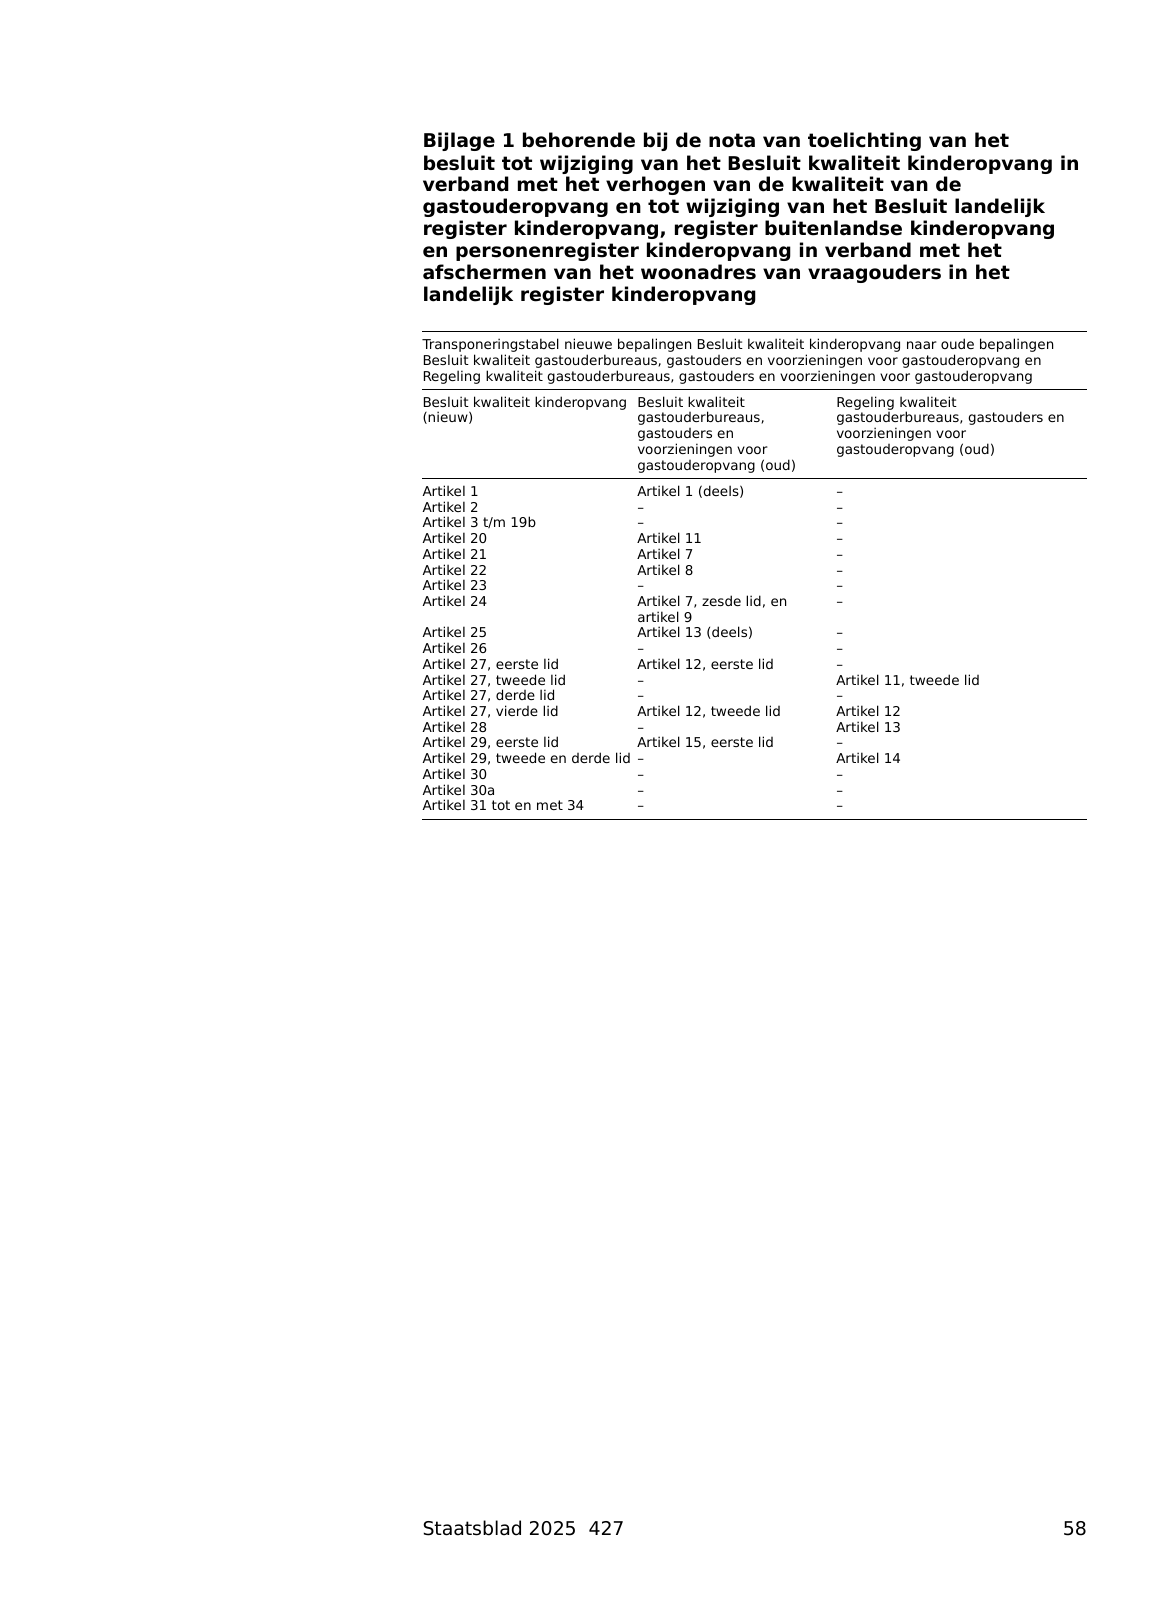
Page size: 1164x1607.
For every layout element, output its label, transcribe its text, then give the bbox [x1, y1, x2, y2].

table_cell Artikel 27, tweede lid [422, 673, 631, 688]
table_cell – [830, 547, 1087, 562]
table_cell Artikel 15, eerste lid [631, 735, 830, 751]
table_cell – [830, 531, 1087, 547]
table_cell Artikel 11, tweede lid [830, 673, 1087, 688]
table_cell – [631, 688, 830, 704]
table_cell Artikel 27, vierde lid [422, 704, 631, 719]
table_cell – [830, 735, 1087, 751]
table_cell – [631, 767, 830, 782]
table_cell Artikel 29, eerste lid [422, 735, 631, 751]
table_cell Artikel 29, tweede en derde lid [422, 751, 631, 767]
table_cell Artikel 7 [631, 547, 830, 562]
table_cell – [830, 657, 1087, 672]
table_cell – [631, 798, 830, 819]
table_cell Artikel 22 [422, 562, 631, 578]
table_cell Artikel 12, tweede lid [631, 704, 830, 719]
table_cell – [830, 798, 1087, 819]
table_cell Artikel 11 [631, 531, 830, 547]
table_cell Artikel 24 [422, 594, 631, 625]
table_cell – [830, 767, 1087, 782]
table_cell Artikel 23 [422, 578, 631, 594]
table_cell Artikel 14 [830, 751, 1087, 767]
table_cell – [830, 688, 1087, 704]
table_cell Artikel 12 [830, 704, 1087, 719]
table_cell – [830, 479, 1087, 499]
table_cell Regeling kwaliteit gastouderbureaus, gastouders en voorzieningen voor gastouderopvang (oud) [830, 390, 1087, 478]
table_cell Artikel 1 (deels) [631, 479, 830, 499]
table_cell – [830, 594, 1087, 625]
table_cell Artikel 13 [830, 720, 1087, 735]
table_cell Artikel 30 [422, 767, 631, 782]
table_cell – [631, 641, 830, 657]
table_cell Artikel 7, zesde lid, en artikel 9 [631, 594, 830, 625]
table_cell – [830, 625, 1087, 641]
table_cell – [631, 720, 830, 735]
table_cell – [631, 673, 830, 688]
table_cell Artikel 20 [422, 531, 631, 547]
table_cell Artikel 2 [422, 499, 631, 515]
table_cell Besluit kwaliteit gastouderbureaus, gastouders en voorzieningen voor gastouderopvang (oud) [631, 390, 830, 478]
table_header Transponeringstabel nieuwe bepalingen Besluit kwaliteit kinderopvang naar oude bepalingen Besluit kwaliteit gastouderbureaus, gastouders en voorzieningen voor gastouderopvang en Regeling kwaliteit gastouderbureaus, gastouders en voorzieningen voor gastouderopvang [422, 332, 1087, 389]
table_cell Artikel 12, eerste lid [631, 657, 830, 672]
table_cell Artikel 25 [422, 625, 631, 641]
table_cell Artikel 27, eerste lid [422, 657, 631, 672]
subtitle Bijlage 1 behorende bij de nota van toelichting van het besluit tot wijziging van het Besluit kwaliteit kinderopvang in verband met het verhogen van de kwaliteit van de gastouderopvang en tot wijziging van het Besluit landelijk register kinderopvang, register buitenlandse kinderopvang en personenregister kinderopvang in verband met het afschermen van het woonadres van vraagouders in het landelijk register kinderopvang [422, 130, 1087, 306]
table_cell Artikel 8 [631, 562, 830, 578]
table_cell Artikel 3 t/m 19b [422, 515, 631, 531]
table_cell – [830, 515, 1087, 531]
table_cell – [631, 499, 830, 515]
table_cell – [830, 641, 1087, 657]
table_cell Artikel 21 [422, 547, 631, 562]
table_cell – [631, 515, 830, 531]
table_cell Artikel 26 [422, 641, 631, 657]
table_cell Artikel 30a [422, 783, 631, 798]
table_cell – [631, 751, 830, 767]
table_cell – [830, 562, 1087, 578]
table_cell – [830, 783, 1087, 798]
table_cell Besluit kwaliteit kinderopvang (nieuw) [422, 390, 631, 478]
table_cell Artikel 1 [422, 479, 631, 499]
table_cell – [830, 578, 1087, 594]
table_cell Artikel 28 [422, 720, 631, 735]
table_cell Artikel 31 tot en met 34 [422, 798, 631, 819]
table_cell – [631, 783, 830, 798]
table_cell Artikel 13 (deels) [631, 625, 830, 641]
table_cell – [830, 499, 1087, 515]
table_cell Artikel 27, derde lid [422, 688, 631, 704]
table_cell – [631, 578, 830, 594]
